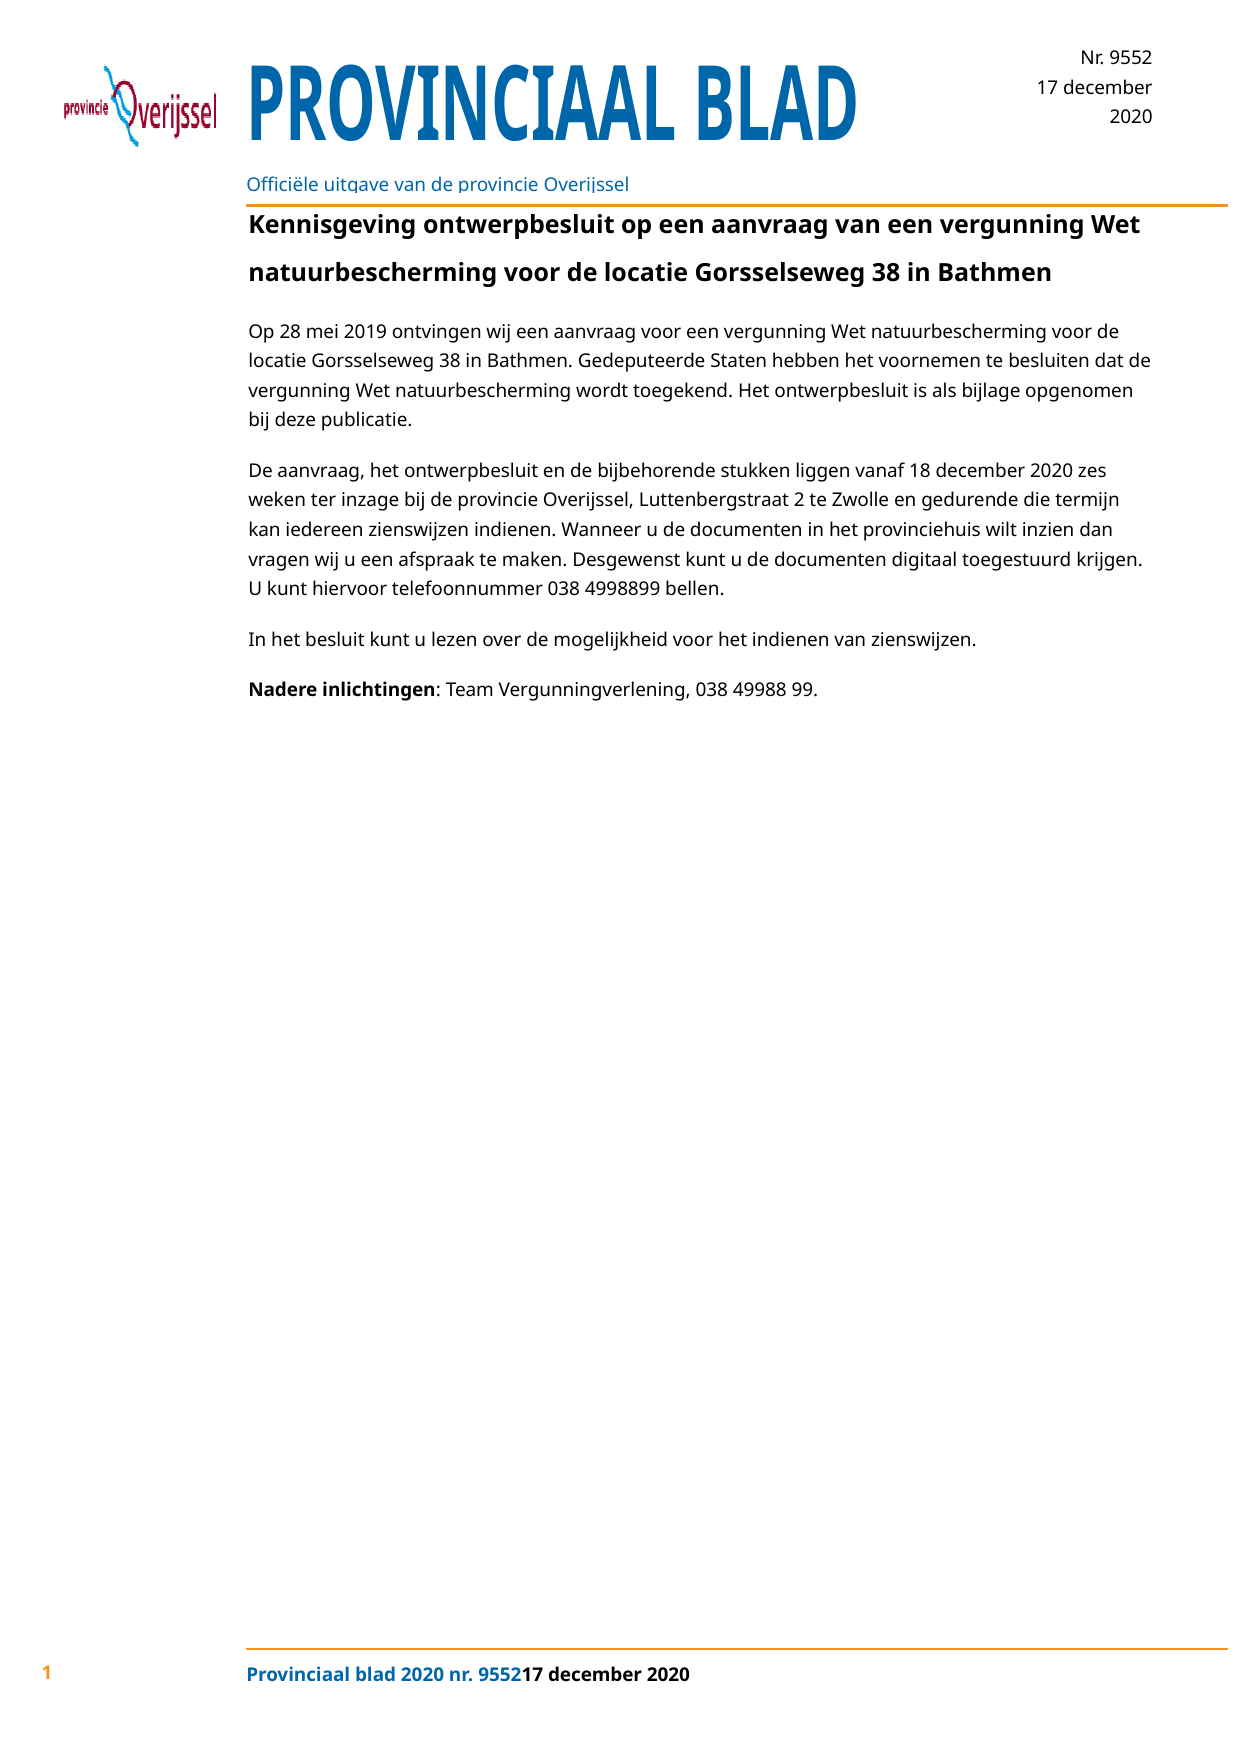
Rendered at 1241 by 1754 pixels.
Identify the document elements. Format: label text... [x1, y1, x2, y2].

text In het besluit kunt u lezen over de mogelijkheid voor het indienen van zienswijzen. [248, 626, 1152, 652]
text Kennisgeving ontwerpbesluit op een aanvraag van een vergunning Wet natuurbescherming voor de locatie Gorsselseweg 38 in Bathmen [248, 207, 1152, 288]
text Nadere inlichtingen: Team Vergunningverlening, 038 49988 99. [248, 676, 1152, 702]
picture [41, 47, 231, 172]
text De aanvraag, het ontwerpbesluit en de bijbehorende stukken liggen vanaf 18 december 2020 zes weken ter inzage bij de provincie Overijssel, Luttenbergstraat 2 te Zwolle en gedurende die termijn kan iedereen zienswijzen indienen. Wanneer u de documenten in het provinciehuis wilt inzien dan vragen wij u een afspraak te maken. Desgewenst kunt u de documenten digitaal toegestuurd krijgen. U kunt hiervoor telefoonnummer 038 4998899 bellen. [248, 457, 1152, 601]
text Op 28 mei 2019 ontvingen wij een aanvraag voor een vergunning Wet natuurbescherming voor de locatie Gorsselseweg 38 in Bathmen. Gedeputeerde Staten hebben het voornemen te besluiten dat de vergunning Wet natuurbescherming wordt toegekend. Het ontwerpbesluit is als bijlage opgenomen bij deze publicatie. [248, 318, 1152, 432]
